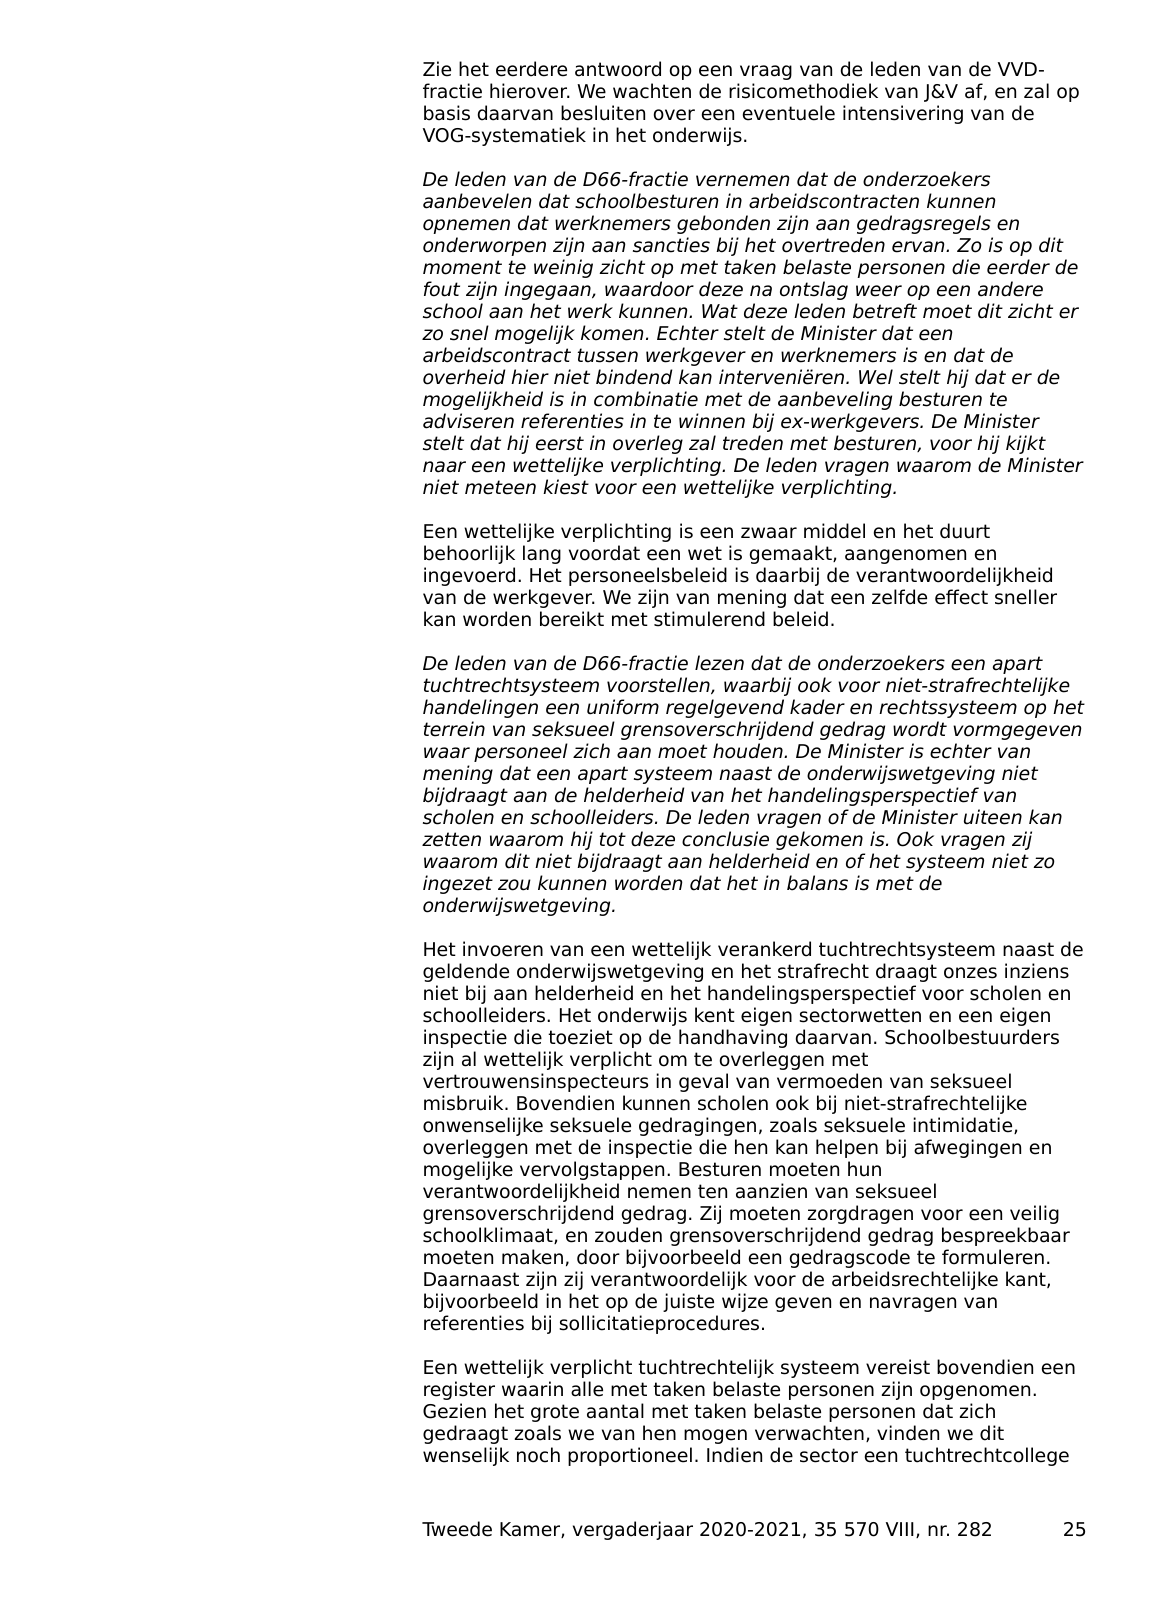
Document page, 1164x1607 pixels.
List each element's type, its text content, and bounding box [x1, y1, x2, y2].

text Een wettelijke verplichting is een zwaar middel en het duurt behoorlijk lang voordat een wet is gemaakt, aangenomen en ingevoerd. Het personeelsbeleid is daarbij de verantwoordelijkheid van de werkgever. We zijn van mening dat een zelfde effect sneller kan worden bereikt met stimulerend beleid. [422, 521, 1087, 631]
text Een wettelijk verplicht tuchtrechtelijk systeem vereist bovendien een register waarin alle met taken belaste personen zijn opgenomen. Gezien het grote aantal met taken belaste personen dat zich gedraagt zoals we van hen mogen verwachten, vinden we dit wenselijk noch proportioneel. Indien de sector een tuchtrechtcollege [422, 1357, 1087, 1467]
text De leden van de D66-fractie vernemen dat de onderzoekers aanbevelen dat schoolbesturen in arbeidscontracten kunnen opnemen dat werknemers gebonden zijn aan gedragsregels en onderworpen zijn aan sancties bij het overtreden ervan. Zo is op dit moment te weinig zicht op met taken belaste personen die eerder de fout zijn ingegaan, waardoor deze na ontslag weer op een andere school aan het werk kunnen. Wat deze leden betreft moet dit zicht er zo snel mogelijk komen. Echter stelt de Minister dat een arbeidscontract tussen werkgever en werknemers is en dat de overheid hier niet bindend kan interveniëren. Wel stelt hij dat er de mogelijkheid is in combinatie met de aanbeveling besturen te adviseren referenties in te winnen bij ex-werkgevers. De Minister stelt dat hij eerst in overleg zal treden met besturen, voor hij kijkt naar een wettelijke verplichting. De leden vragen waarom de Minister niet meteen kiest voor een wettelijke verplichting. [422, 169, 1087, 499]
text De leden van de D66-fractie lezen dat de onderzoekers een apart tuchtrechtsysteem voorstellen, waarbij ook voor niet-strafrechtelijke handelingen een uniform regelgevend kader en rechtssysteem op het terrein van seksueel grensoverschrijdend gedrag wordt vormgegeven waar personeel zich aan moet houden. De Minister is echter van mening dat een apart systeem naast de onderwijswetgeving niet bijdraagt aan de helderheid van het handelingsperspectief van scholen en schoolleiders. De leden vragen of de Minister uiteen kan zetten waarom hij tot deze conclusie gekomen is. Ook vragen zij waarom dit niet bijdraagt aan helderheid en of het systeem niet zo ingezet zou kunnen worden dat het in balans is met de onderwijswetgeving. [422, 653, 1087, 917]
text Zie het eerdere antwoord op een vraag van de leden van de VVD-fractie hierover. We wachten de risicomethodiek van J&V af, en zal op basis daarvan besluiten over een eventuele intensivering van de VOG-systematiek in het onderwijs. [422, 59, 1087, 147]
text Het invoeren van een wettelijk verankerd tuchtrechtsysteem naast de geldende onderwijswetgeving en het strafrecht draagt onzes inziens niet bij aan helderheid en het handelingsperspectief voor scholen en schoolleiders. Het onderwijs kent eigen sectorwetten en een eigen inspectie die toeziet op de handhaving daarvan. Schoolbestuurders zijn al wettelijk verplicht om te overleggen met vertrouwensinspecteurs in geval van vermoeden van seksueel misbruik. Bovendien kunnen scholen ook bij niet-strafrechtelijke onwenselijke seksuele gedragingen, zoals seksuele intimidatie, overleggen met de inspectie die hen kan helpen bij afwegingen en mogelijke vervolgstappen. Besturen moeten hun verantwoordelijkheid nemen ten aanzien van seksueel grensoverschrijdend gedrag. Zij moeten zorgdragen voor een veilig schoolklimaat, en zouden grensoverschrijdend gedrag bespreekbaar moeten maken, door bijvoorbeeld een gedragscode te formuleren. Daarnaast zijn zij verantwoordelijk voor de arbeidsrechtelijke kant, bijvoorbeeld in het op de juiste wijze geven en navragen van referenties bij sollicitatieprocedures. [422, 939, 1087, 1335]
